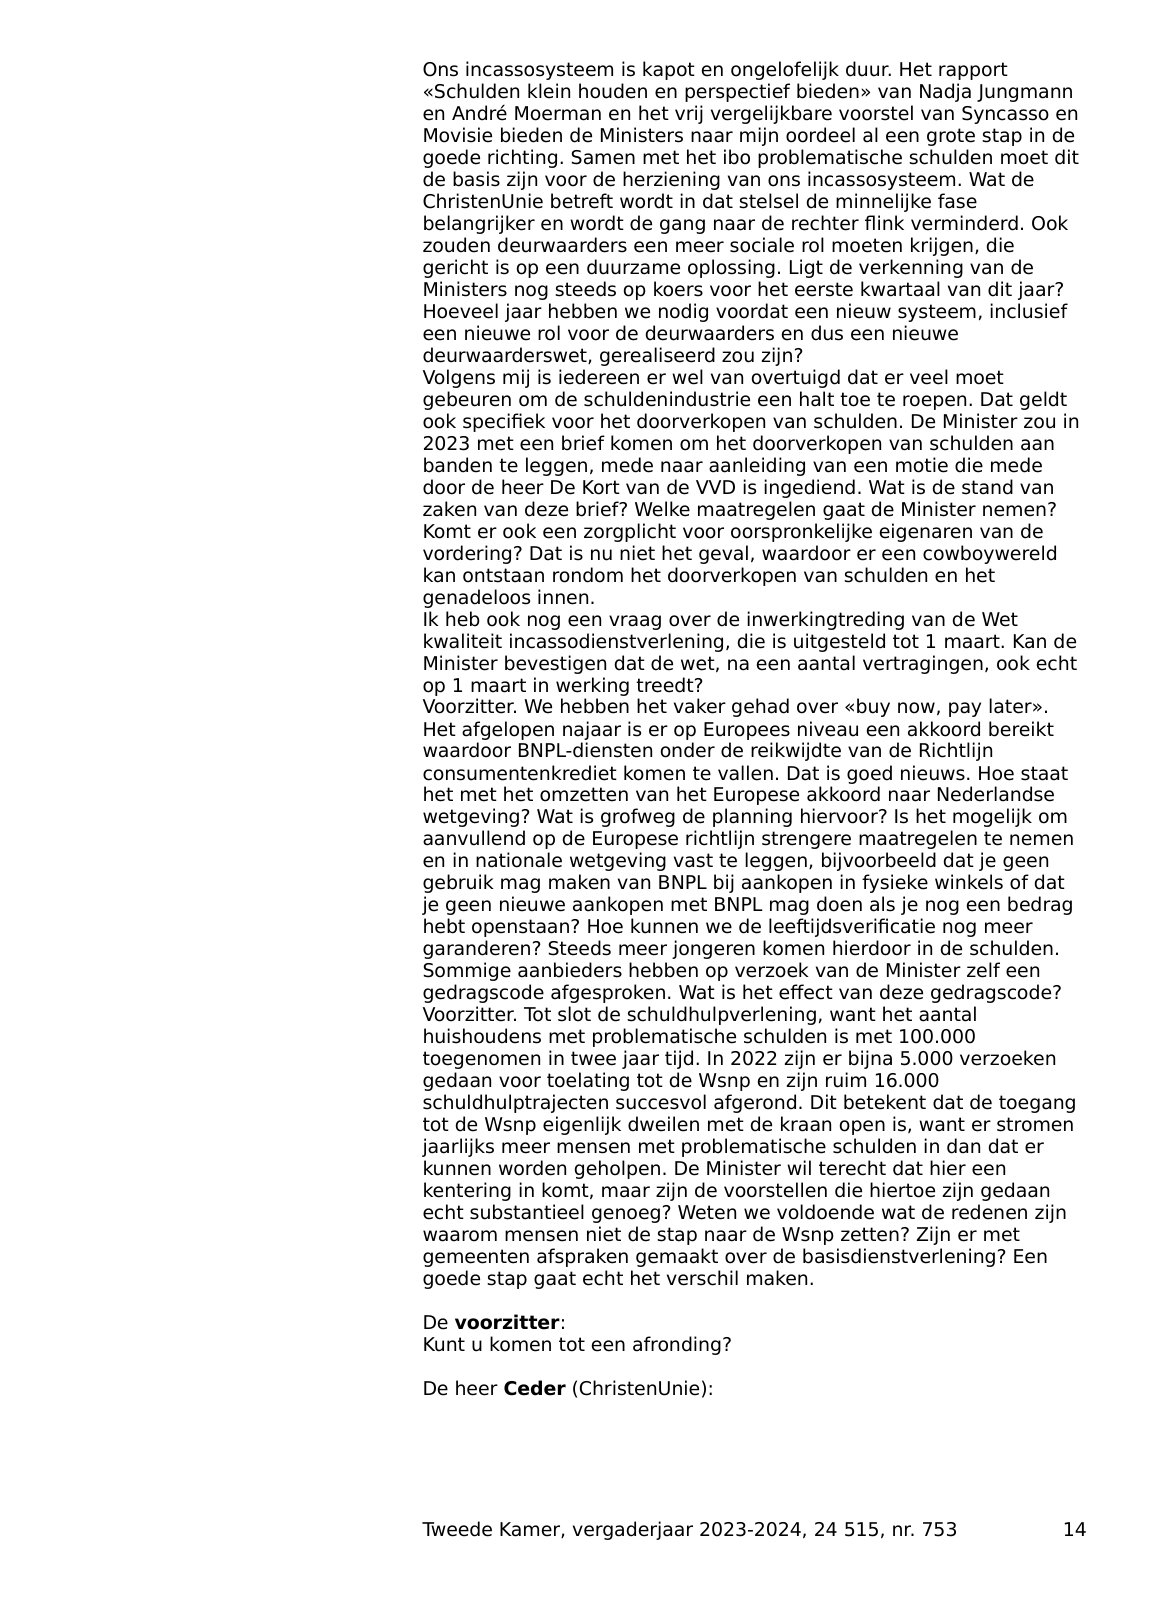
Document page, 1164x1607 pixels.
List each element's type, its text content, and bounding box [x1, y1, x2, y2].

text De voorzitter: [422, 1312, 1087, 1334]
text Ik heb ook nog een vraag over de inwerkingtreding van de Wet kwaliteit incassodienstverlening, die is uitgesteld tot 1 maart. Kan de Minister bevestigen dat de wet, na een aantal vertragingen, ook echt op 1 maart in werking treedt? [422, 608, 1087, 696]
text Kunt u komen tot een afronding? [422, 1334, 1087, 1356]
text De heer Ceder (ChristenUnie): [422, 1378, 1087, 1400]
text Volgens mij is iedereen er wel van overtuigd dat er veel moet gebeuren om de schuldenindustrie een halt toe te roepen. Dat geldt ook specifiek voor het doorverkopen van schulden. De Minister zou in 2023 met een brief komen om het doorverkopen van schulden aan banden te leggen, mede naar aanleiding van een motie die mede door de heer De Kort van de VVD is ingediend. Wat is de stand van zaken van deze brief? Welke maatregelen gaat de Minister nemen? Komt er ook een zorgplicht voor oorspronkelijke eigenaren van de vordering? Dat is nu niet het geval, waardoor er een cowboywereld kan ontstaan rondom het doorverkopen van schulden en het genadeloos innen. [422, 367, 1087, 608]
text Voorzitter. We hebben het vaker gehad over «buy now, pay later». Het afgelopen najaar is er op Europees niveau een akkoord bereikt waardoor BNPL-diensten onder de reikwijdte van de Richtlijn consumentenkrediet komen te vallen. Dat is goed nieuws. Hoe staat het met het omzetten van het Europese akkoord naar Nederlandse wetgeving? Wat is grofweg de planning hiervoor? Is het mogelijk om aanvullend op de Europese richtlijn strengere maatregelen te nemen en in nationale wetgeving vast te leggen, bijvoorbeeld dat je geen gebruik mag maken van BNPL bij aankopen in fysieke winkels of dat je geen nieuwe aankopen met BNPL mag doen als je nog een bedrag hebt openstaan? Hoe kunnen we de leeftijdsverificatie nog meer garanderen? Steeds meer jongeren komen hierdoor in de schulden. Sommige aanbieders hebben op verzoek van de Minister zelf een gedragscode afgesproken. Wat is het effect van deze gedragscode? [422, 696, 1087, 1004]
text Ons incassosysteem is kapot en ongelofelijk duur. Het rapport «Schulden klein houden en perspectief bieden» van Nadja Jungmann en André Moerman en het vrij vergelijkbare voorstel van Syncasso en Movisie bieden de Ministers naar mijn oordeel al een grote stap in de goede richting. Samen met het ibo problematische schulden moet dit de basis zijn voor de herziening van ons incassosysteem. Wat de ChristenUnie betreft wordt in dat stelsel de minnelijke fase belangrijker en wordt de gang naar de rechter flink verminderd. Ook zouden deurwaarders een meer sociale rol moeten krijgen, die gericht is op een duurzame oplossing. Ligt de verkenning van de Ministers nog steeds op koers voor het eerste kwartaal van dit jaar? Hoeveel jaar hebben we nodig voordat een nieuw systeem, inclusief een nieuwe rol voor de deurwaarders en dus een nieuwe deurwaarderswet, gerealiseerd zou zijn? [422, 59, 1087, 367]
text Voorzitter. Tot slot de schuldhulpverlening, want het aantal huishoudens met problematische schulden is met 100.000 toegenomen in twee jaar tijd. In 2022 zijn er bijna 5.000 verzoeken gedaan voor toelating tot de Wsnp en zijn ruim 16.000 schuldhulptrajecten succesvol afgerond. Dit betekent dat de toegang tot de Wsnp eigenlijk dweilen met de kraan open is, want er stromen jaarlijks meer mensen met problematische schulden in dan dat er kunnen worden geholpen. De Minister wil terecht dat hier een kentering in komt, maar zijn de voorstellen die hiertoe zijn gedaan echt substantieel genoeg? Weten we voldoende wat de redenen zijn waarom mensen niet de stap naar de Wsnp zetten? Zijn er met gemeenten afspraken gemaakt over de basisdienstverlening? Een goede stap gaat echt het verschil maken. [422, 1004, 1087, 1290]
